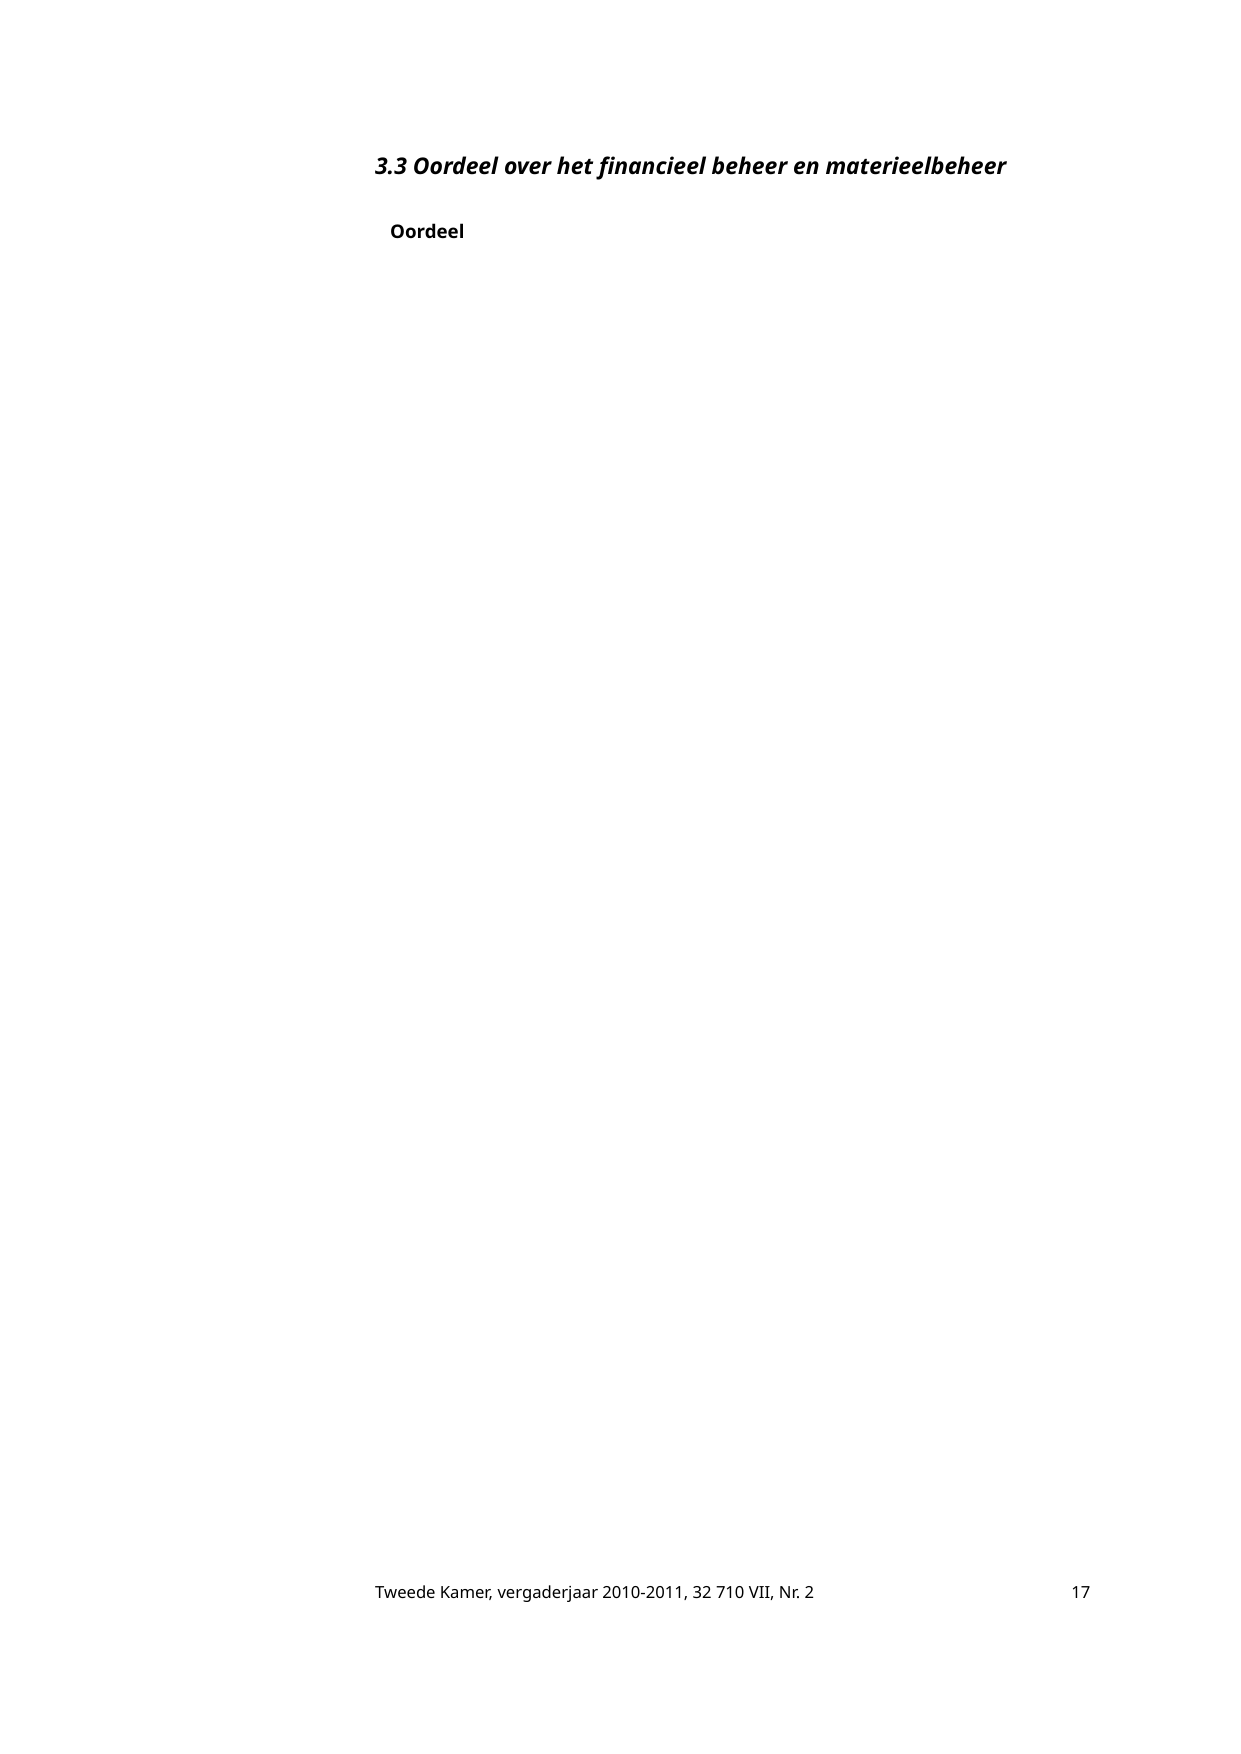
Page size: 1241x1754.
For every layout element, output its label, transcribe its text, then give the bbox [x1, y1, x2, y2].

subtitle 3.3 Oordeel over het financieel beheer en materieelbeheer [375, 150, 1090, 181]
subtitle Oordeel [390, 219, 1087, 244]
